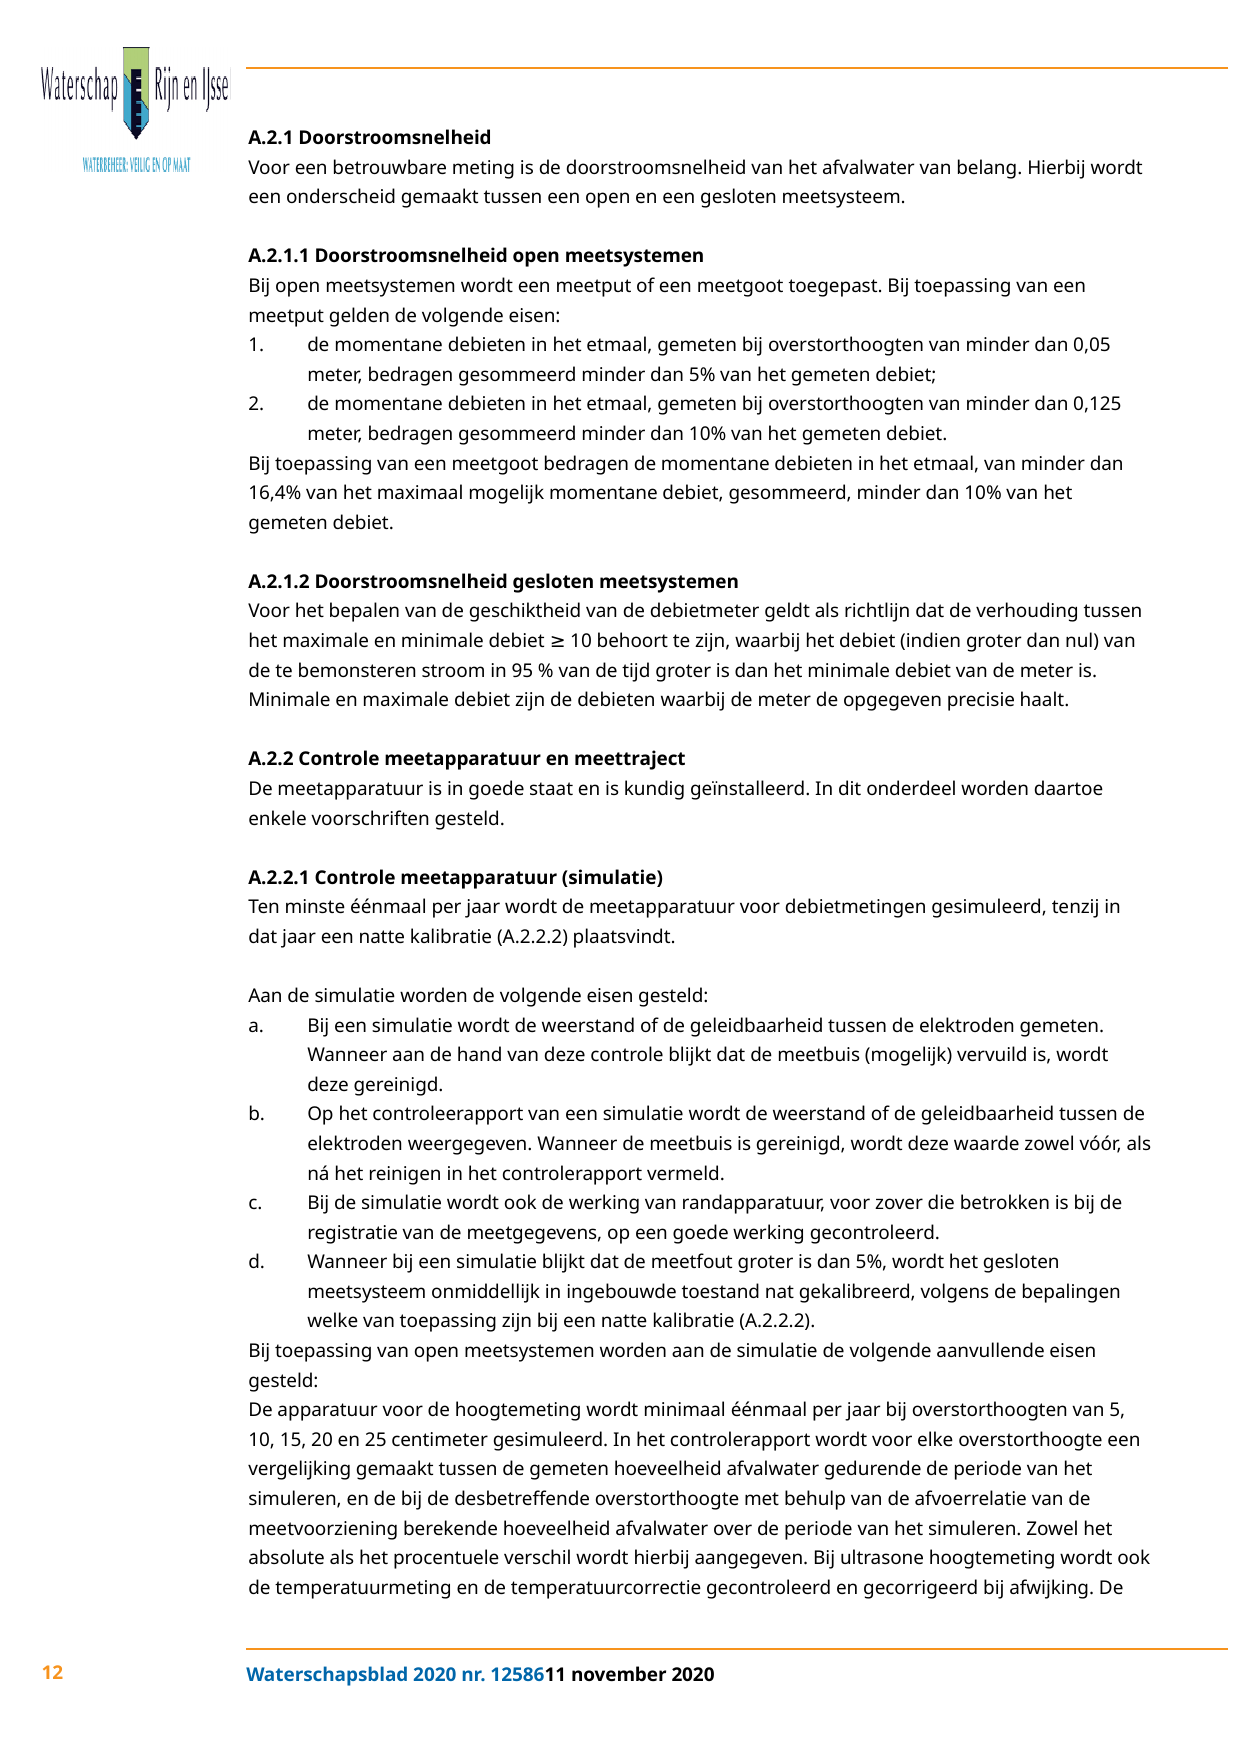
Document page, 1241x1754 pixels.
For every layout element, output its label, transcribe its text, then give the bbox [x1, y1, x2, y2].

text A.2.1 Doorstroomsnelheid [248, 124, 1152, 150]
text Voor een betrouwbare meting is de doorstroomsnelheid van het afvalwater van belang. Hierbij wordt een onderscheid gemaakt tussen een open en een gesloten meetsysteem. [248, 154, 1152, 209]
text Aan de simulatie worden de volgende eisen gesteld: [248, 982, 1152, 1008]
list Bij een simulatie wordt de weerstand of de geleidbaarheid tussen de elektroden gemeten. Wanneer aan de hand van deze controle blijkt dat de meetbuis (mogelijk) vervuild is, wordt deze gereinigd. [248, 1012, 1152, 1097]
list de momentane debieten in het etmaal, gemeten bij overstorthoogten van minder dan 0,125 meter, bedragen gesommeerd minder dan 10% van het gemeten debiet. [248, 391, 1152, 446]
list de momentane debieten in het etmaal, gemeten bij overstorthoogten van minder dan 0,05 meter, bedragen gesommeerd minder dan 5% van het gemeten debiet; [248, 331, 1152, 387]
text De apparatuur voor de hoogtemeting wordt minimaal éénmaal per jaar bij overstorthoogten van 5, 10, 15, 20 en 25 centimeter gesimuleerd. In het controlerapport wordt voor elke overstorthoogte een vergelijking gemaakt tussen de gemeten hoeveelheid afvalwater gedurende de periode van het simuleren, en de bij de desbetreffende overstorthoogte met behulp van de afvoerrelatie van de meetvoorziening berekende hoeveelheid afvalwater over de periode van het simuleren. Zowel het absolute als het procentuele verschil wordt hierbij aangegeven. Bij ultrasone hoogtemeting wordt ook de temperatuurmeting en de temperatuurcorrectie gecontroleerd en gecorrigeerd bij afwijking. De [248, 1396, 1152, 1600]
picture [41, 47, 231, 172]
text A.2.2 Controle meetapparatuur en meettraject [248, 746, 1152, 771]
list Bij de simulatie wordt ook de werking van randapparatuur, voor zover die betrokken is bij de registratie van de meetgegevens, op een goede werking gecontroleerd. [248, 1189, 1152, 1245]
text Voor het bepalen van de geschiktheid van de debietmeter geldt als richtlijn dat de verhouding tussen het maximale en minimale debiet ≥ 10 behoort te zijn, waarbij het debiet (indien groter dan nul) van de te bemonsteren stroom in 95 % van de tijd groter is dan het minimale debiet van de meter is. Minimale en maximale debiet zijn de debieten waarbij de meter de opgegeven precisie haalt. [248, 598, 1152, 712]
text Bij toepassing van open meetsystemen worden aan de simulatie de volgende aanvullende eisen gesteld: [248, 1337, 1152, 1393]
text Bij open meetsystemen wordt een meetput of een meetgoot toegepast. Bij toepassing van een meetput gelden de volgende eisen: [248, 272, 1152, 328]
list Op het controleerapport van een simulatie wordt de weerstand of de geleidbaarheid tussen de elektroden weergegeven. Wanneer de meetbuis is gereinigd, wordt deze waarde zowel vóór, als ná het reinigen in het controlerapport vermeld. [248, 1101, 1152, 1186]
list Wanneer bij een simulatie blijkt dat de meetfout groter is dan 5%, wordt het gesloten meetsysteem onmiddellijk in ingebouwde toestand nat gekalibreerd, volgens de bepalingen welke van toepassing zijn bij een natte kalibratie (A.2.2.2). [248, 1248, 1152, 1333]
text De meetapparatuur is in goede staat en is kundig geïnstalleerd. In dit onderdeel worden daartoe enkele voorschriften gesteld. [248, 775, 1152, 831]
text A.2.1.2 Doorstroomsnelheid gesloten meetsystemen [248, 568, 1152, 594]
text A.2.2.1 Controle meetapparatuur (simulatie) [248, 864, 1152, 890]
text Bij toepassing van een meetgoot bedragen de momentane debieten in het etmaal, van minder dan 16,4% van het maximaal mogelijk momentane debiet, gesommeerd, minder dan 10% van het gemeten debiet. [248, 450, 1152, 535]
text A.2.1.1 Doorstroomsnelheid open meetsystemen [248, 243, 1152, 268]
text Ten minste éénmaal per jaar wordt de meetapparatuur voor debietmetingen gesimuleerd, tenzij in dat jaar een natte kalibratie (A.2.2.2) plaatsvindt. [248, 893, 1152, 949]
